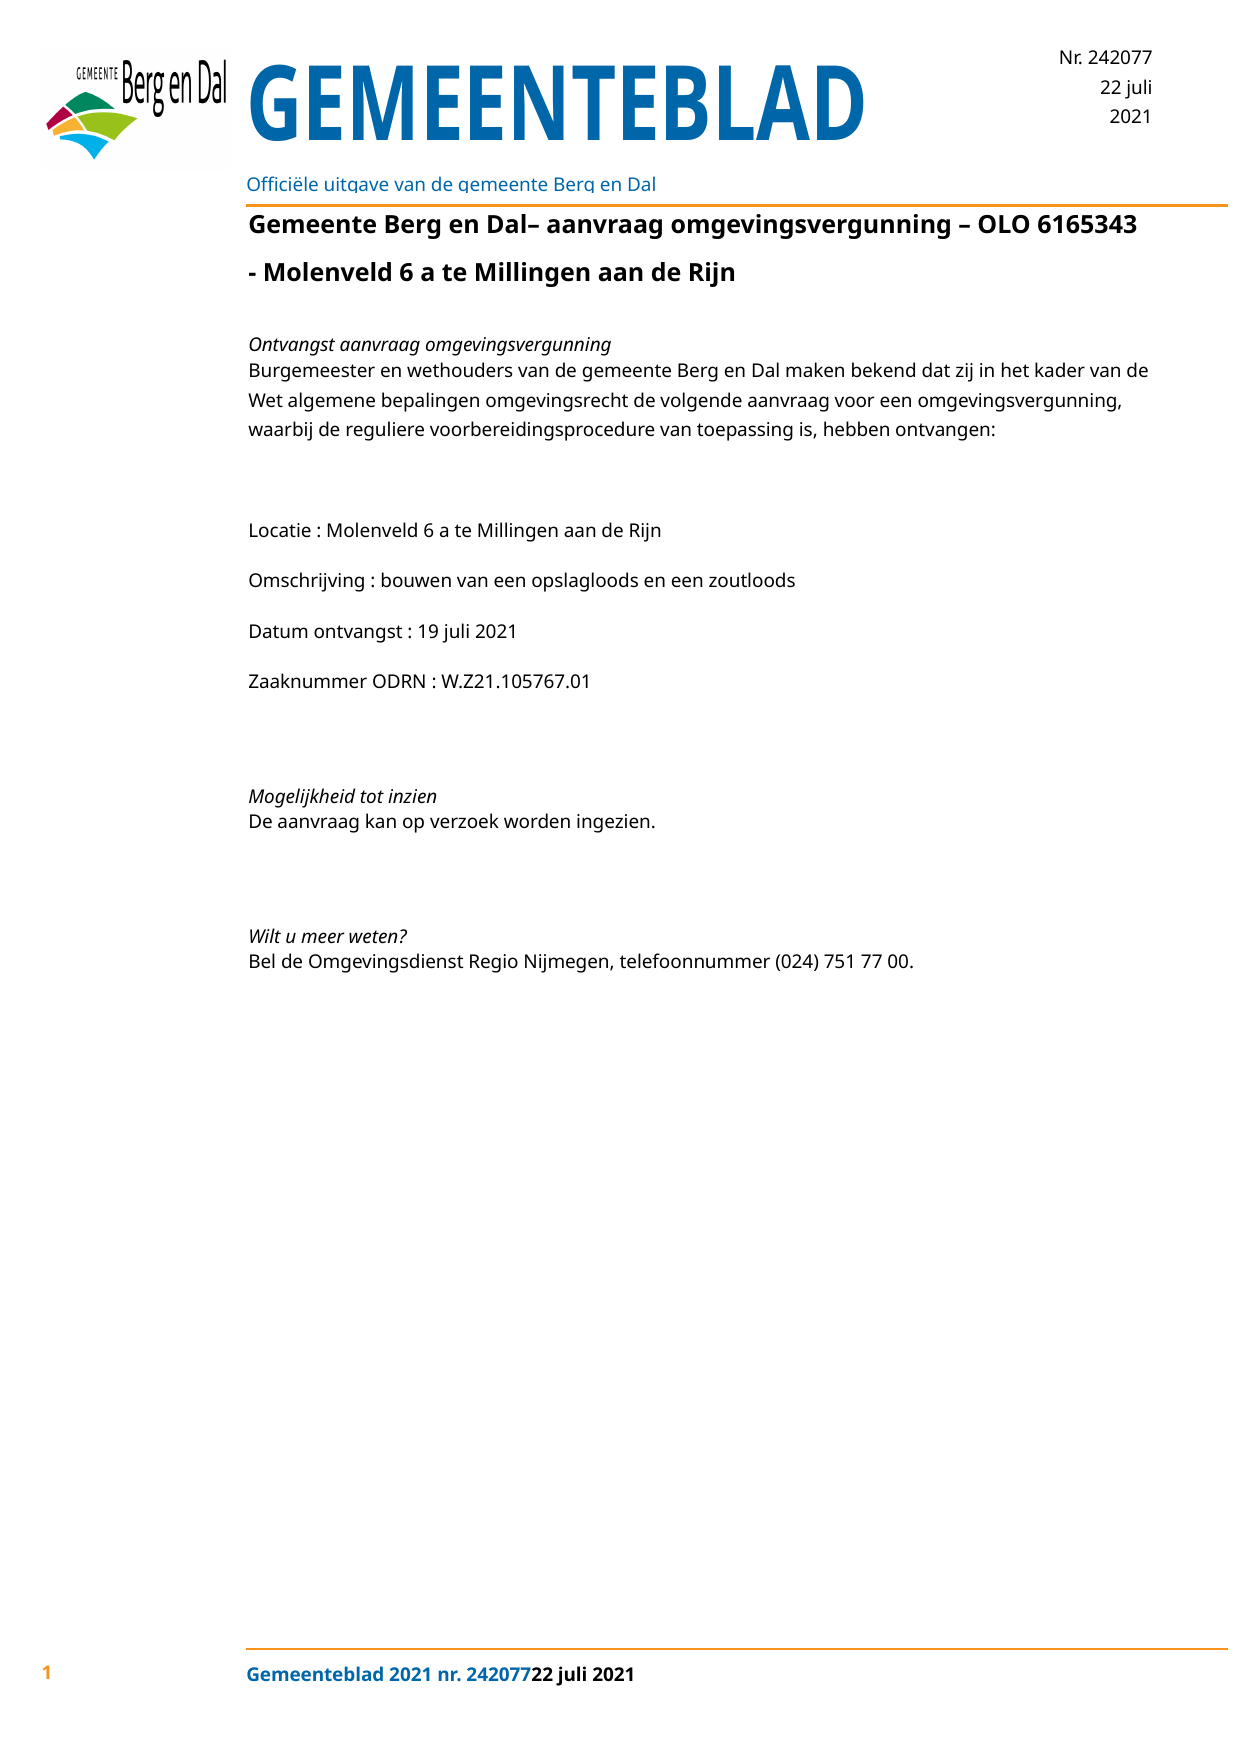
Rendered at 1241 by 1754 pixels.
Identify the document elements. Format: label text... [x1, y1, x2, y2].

text Datum ontvangst : 19 juli 2021 [248, 618, 1152, 644]
picture [41, 47, 231, 172]
text Bel de Omgevingsdienst Regio Nijmegen, telefoonnummer (024) 751 77 00. [248, 949, 1152, 974]
text Locatie : Molenveld 6 a te Millingen aan de Rijn [248, 517, 1152, 543]
text Gemeente Berg en Dal– aanvraag omgevingsvergunning – OLO 6165343 - Molenveld 6 a te Millingen aan de Rijn [248, 207, 1152, 288]
text Wilt u meer weten? [248, 923, 1152, 949]
text Mogelijkheid tot inzien [248, 783, 1152, 808]
text Omschrijving : bouwen van een opslagloods en een zoutloods [248, 568, 1152, 593]
text Burgemeester en wethouders van de gemeente Berg en Dal maken bekend dat zij in het kader van de Wet algemene bepalingen omgevingsrecht de volgende aanvraag voor een omgevingsvergunning, waarbij de reguliere voorbereidingsprocedure van toepassing is, hebben ontvangen: [248, 357, 1152, 442]
text Zaaknummer ODRN : W.Z21.105767.01 [248, 668, 1152, 694]
text De aanvraag kan op verzoek worden ingezien. [248, 808, 1152, 834]
text Ontvangst aanvraag omgevingsvergunning [248, 331, 1152, 357]
